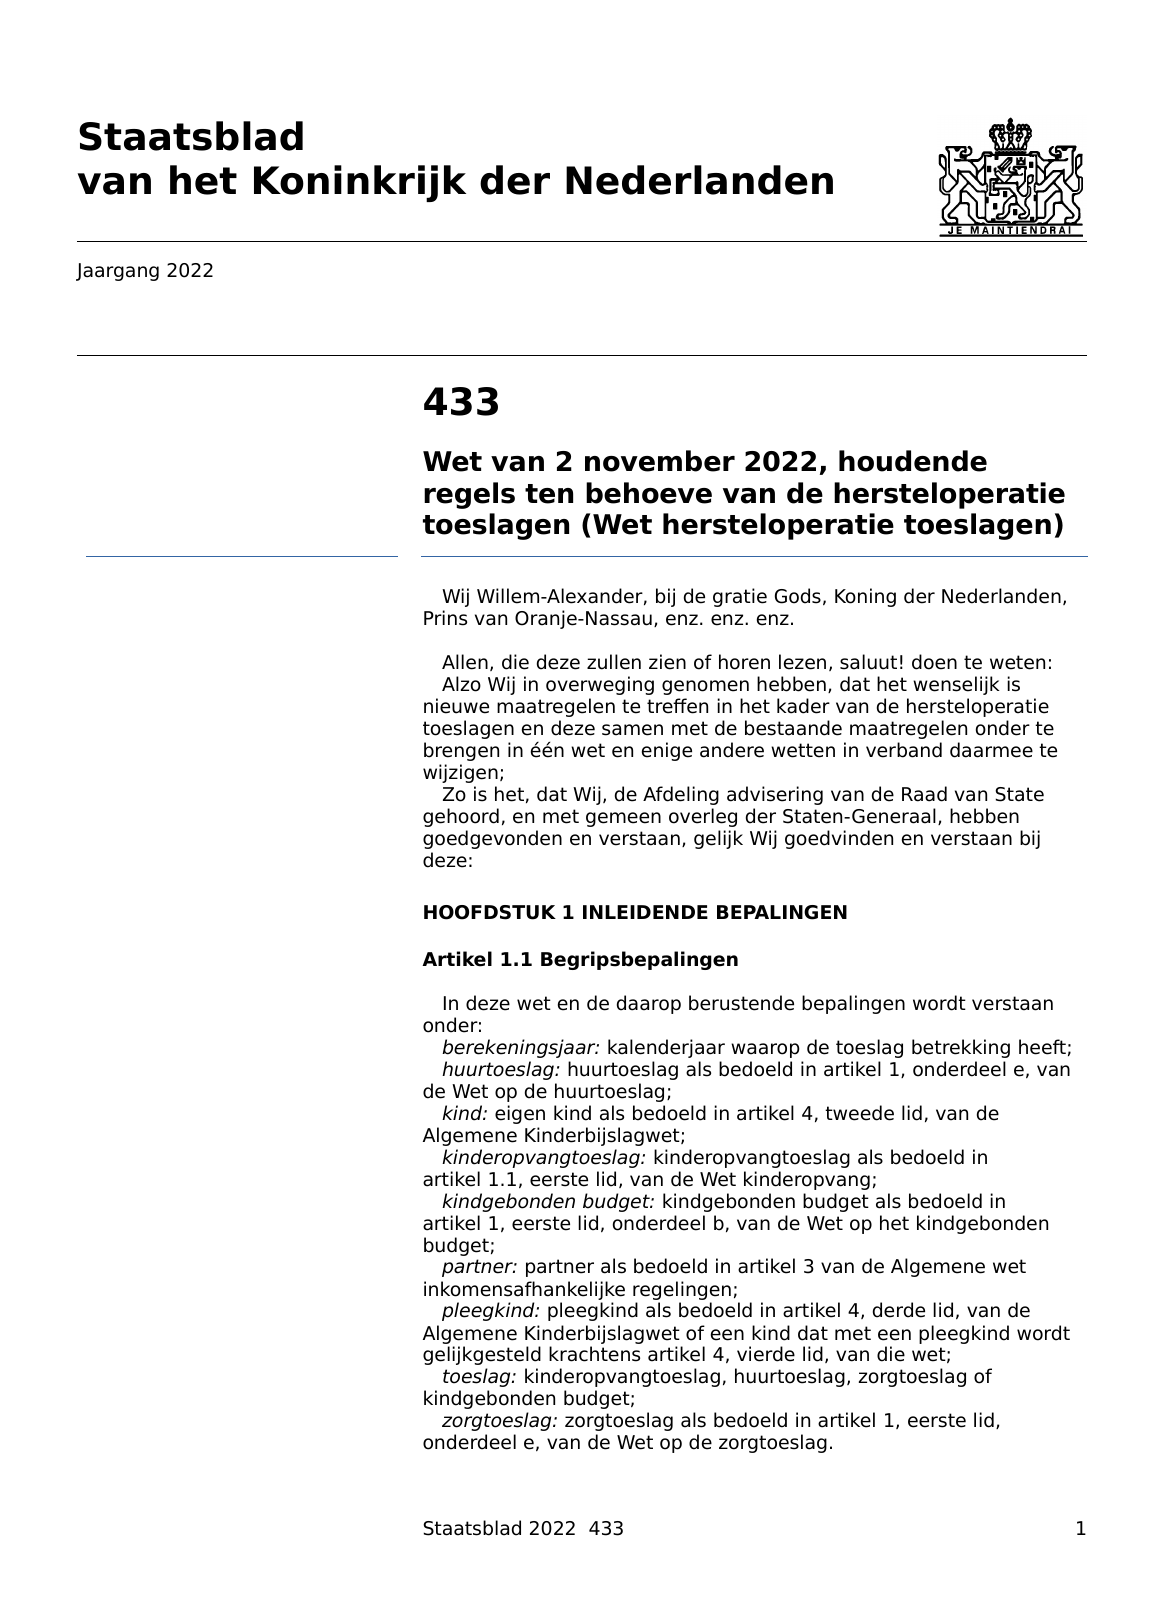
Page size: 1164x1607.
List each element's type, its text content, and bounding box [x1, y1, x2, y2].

text Wet van 2 november 2022, houdende regels ten behoeve van de hersteloperatie toeslagen (Wet hersteloperatie toeslagen) [422, 447, 1087, 541]
subtitle Artikel 1.1 Begripsbepalingen [422, 948, 1087, 971]
text toeslag: kinderopvangtoeslag, huurtoeslag, zorgtoeslag of kindgebonden budget; [422, 1366, 1087, 1410]
table_header Staatsblad van het Koninkrijk der Nederlanden [77, 100, 886, 241]
table_header [886, 100, 1087, 241]
text zorgtoeslag: zorgtoeslag als bedoeld in artikel 1, eerste lid, onderdeel e, van de Wet op de zorgtoeslag. [422, 1410, 1087, 1454]
subtitle HOOFDSTUK 1 INLEIDENDE BEPALINGEN [422, 902, 1087, 923]
text pleegkind: pleegkind als bedoeld in artikel 4, derde lid, van de Algemene Kinderbijslagwet of een kind dat met een pleegkind wordt gelijkgesteld krachtens artikel 4, vierde lid, van die wet; [422, 1300, 1087, 1366]
text Zo is het, dat Wij, de Afdeling advisering van de Raad van State gehoord, en met gemeen overleg der Staten-Generaal, hebben goedgevonden en verstaan, gelijk Wij goedvinden en verstaan bij deze: [422, 784, 1087, 872]
text kinderopvangtoeslag: kinderopvangtoeslag als bedoeld in artikel 1.1, eerste lid, van de Wet kinderopvang; [422, 1147, 1087, 1191]
text berekeningsjaar: kalenderjaar waarop de toeslag betrekking heeft; [422, 1037, 1087, 1059]
subtitle 433 [422, 381, 1087, 424]
text Alzo Wij in overweging genomen hebben, dat het wenselijk is nieuwe maatregelen te treffen in het kader van de hersteloperatie toeslagen en deze samen met de bestaande maatregelen onder te brengen in één wet en enige andere wetten in verband daarmee te wijzigen; [422, 674, 1087, 784]
text kind: eigen kind als bedoeld in artikel 4, tweede lid, van de Algemene Kinderbijslagwet; [422, 1103, 1087, 1147]
text Allen, die deze zullen zien of horen lezen, saluut! doen te weten: [422, 652, 1087, 674]
table_cell Jaargang 2022 [77, 242, 1087, 355]
text Wij Willem-Alexander, bij de gratie Gods, Koning der Nederlanden, Prins van Oranje-Nassau, enz. enz. enz. [422, 586, 1087, 629]
text partner: partner als bedoeld in artikel 3 van de Algemene wet inkomensafhankelijke regelingen; [422, 1256, 1087, 1300]
text kindgebonden budget: kindgebonden budget als bedoeld in artikel 1, eerste lid, onderdeel b, van de Wet op het kindgebonden budget; [422, 1191, 1087, 1256]
text In deze wet en de daarop berustende bepalingen wordt verstaan onder: [422, 993, 1087, 1037]
picture [936, 115, 1087, 240]
text huurtoeslag: huurtoeslag als bedoeld in artikel 1, onderdeel e, van de Wet op de huurtoeslag; [422, 1059, 1087, 1103]
